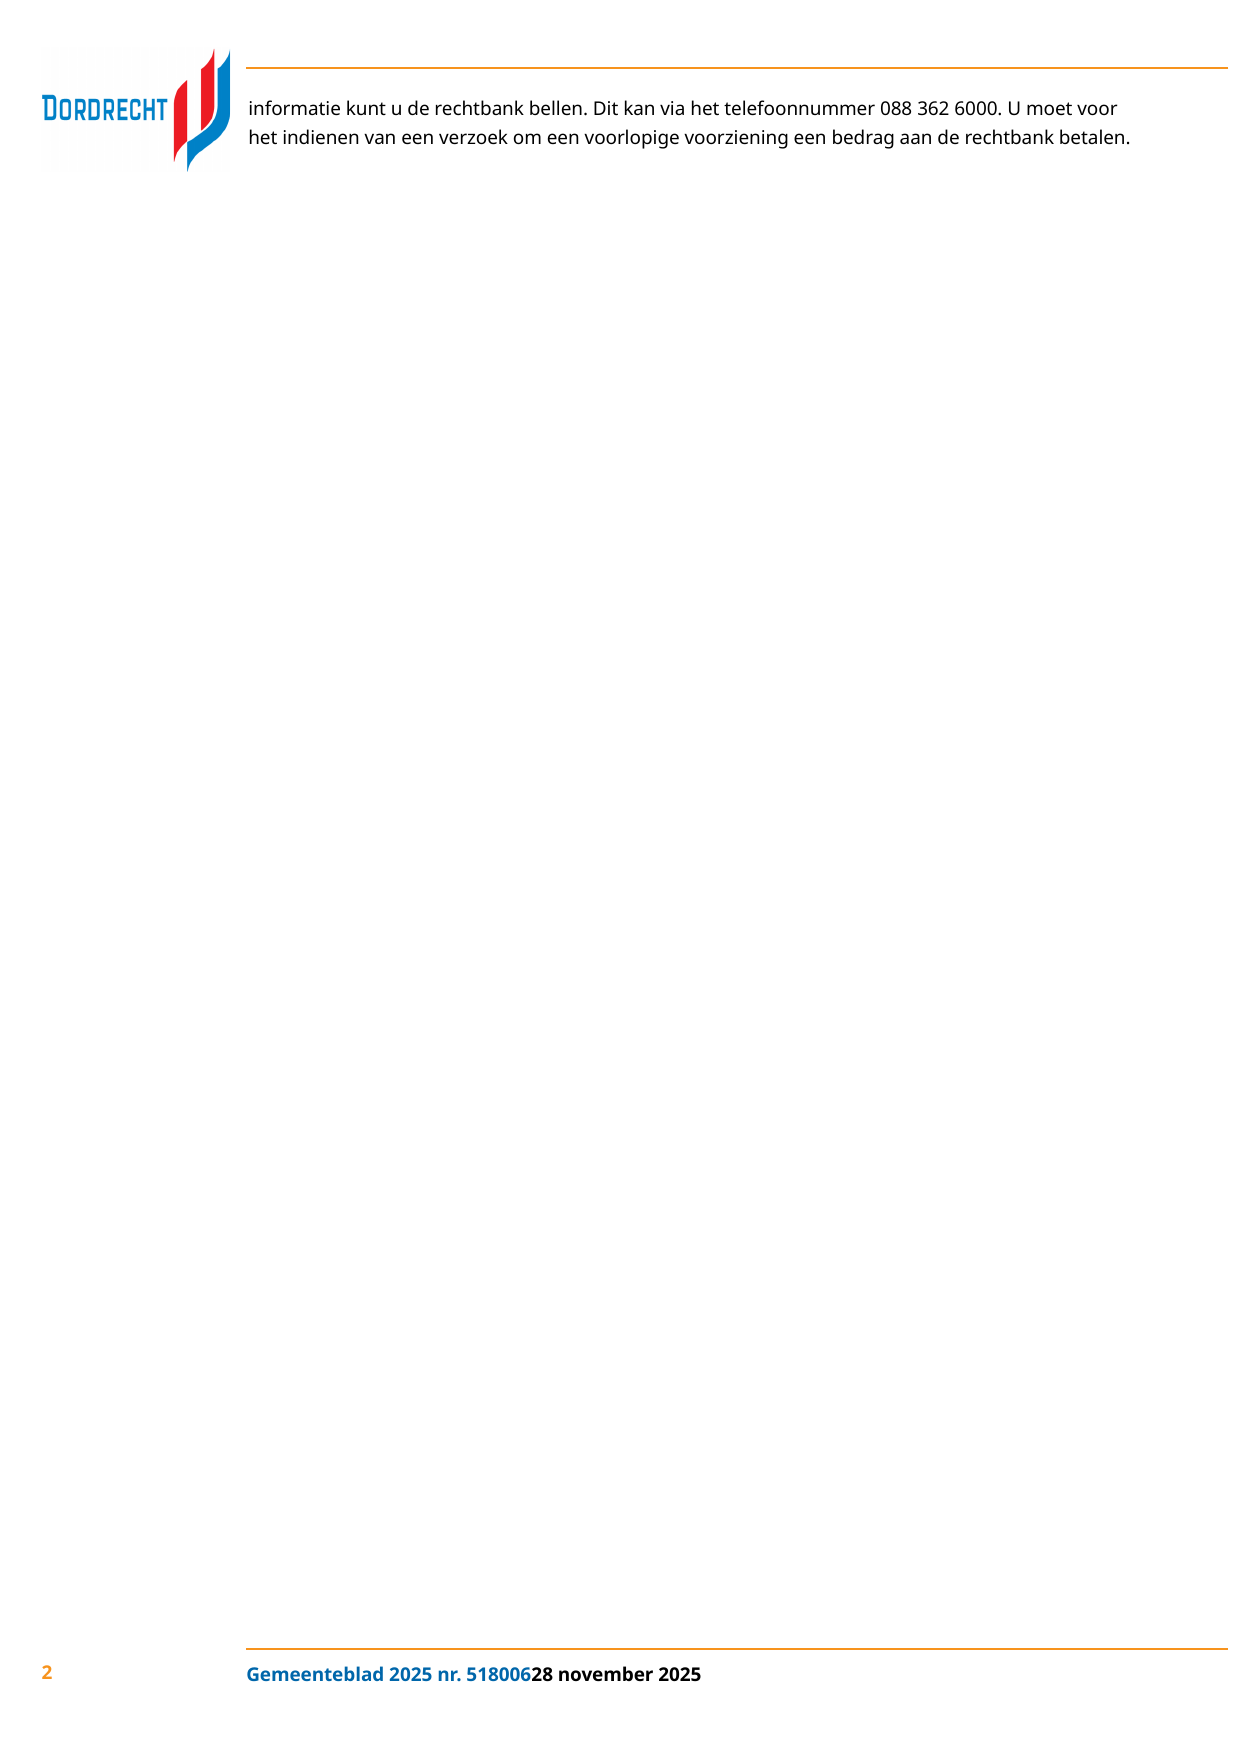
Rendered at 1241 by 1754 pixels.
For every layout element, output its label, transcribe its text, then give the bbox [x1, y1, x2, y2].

text informatie kunt u de rechtbank bellen. Dit kan via het telefoonnummer 088 362 6000. U moet voor het indienen van een verzoek om een voorlopige voorziening een bedrag aan de rechtbank betalen. [248, 95, 1152, 150]
picture [41, 47, 231, 172]
